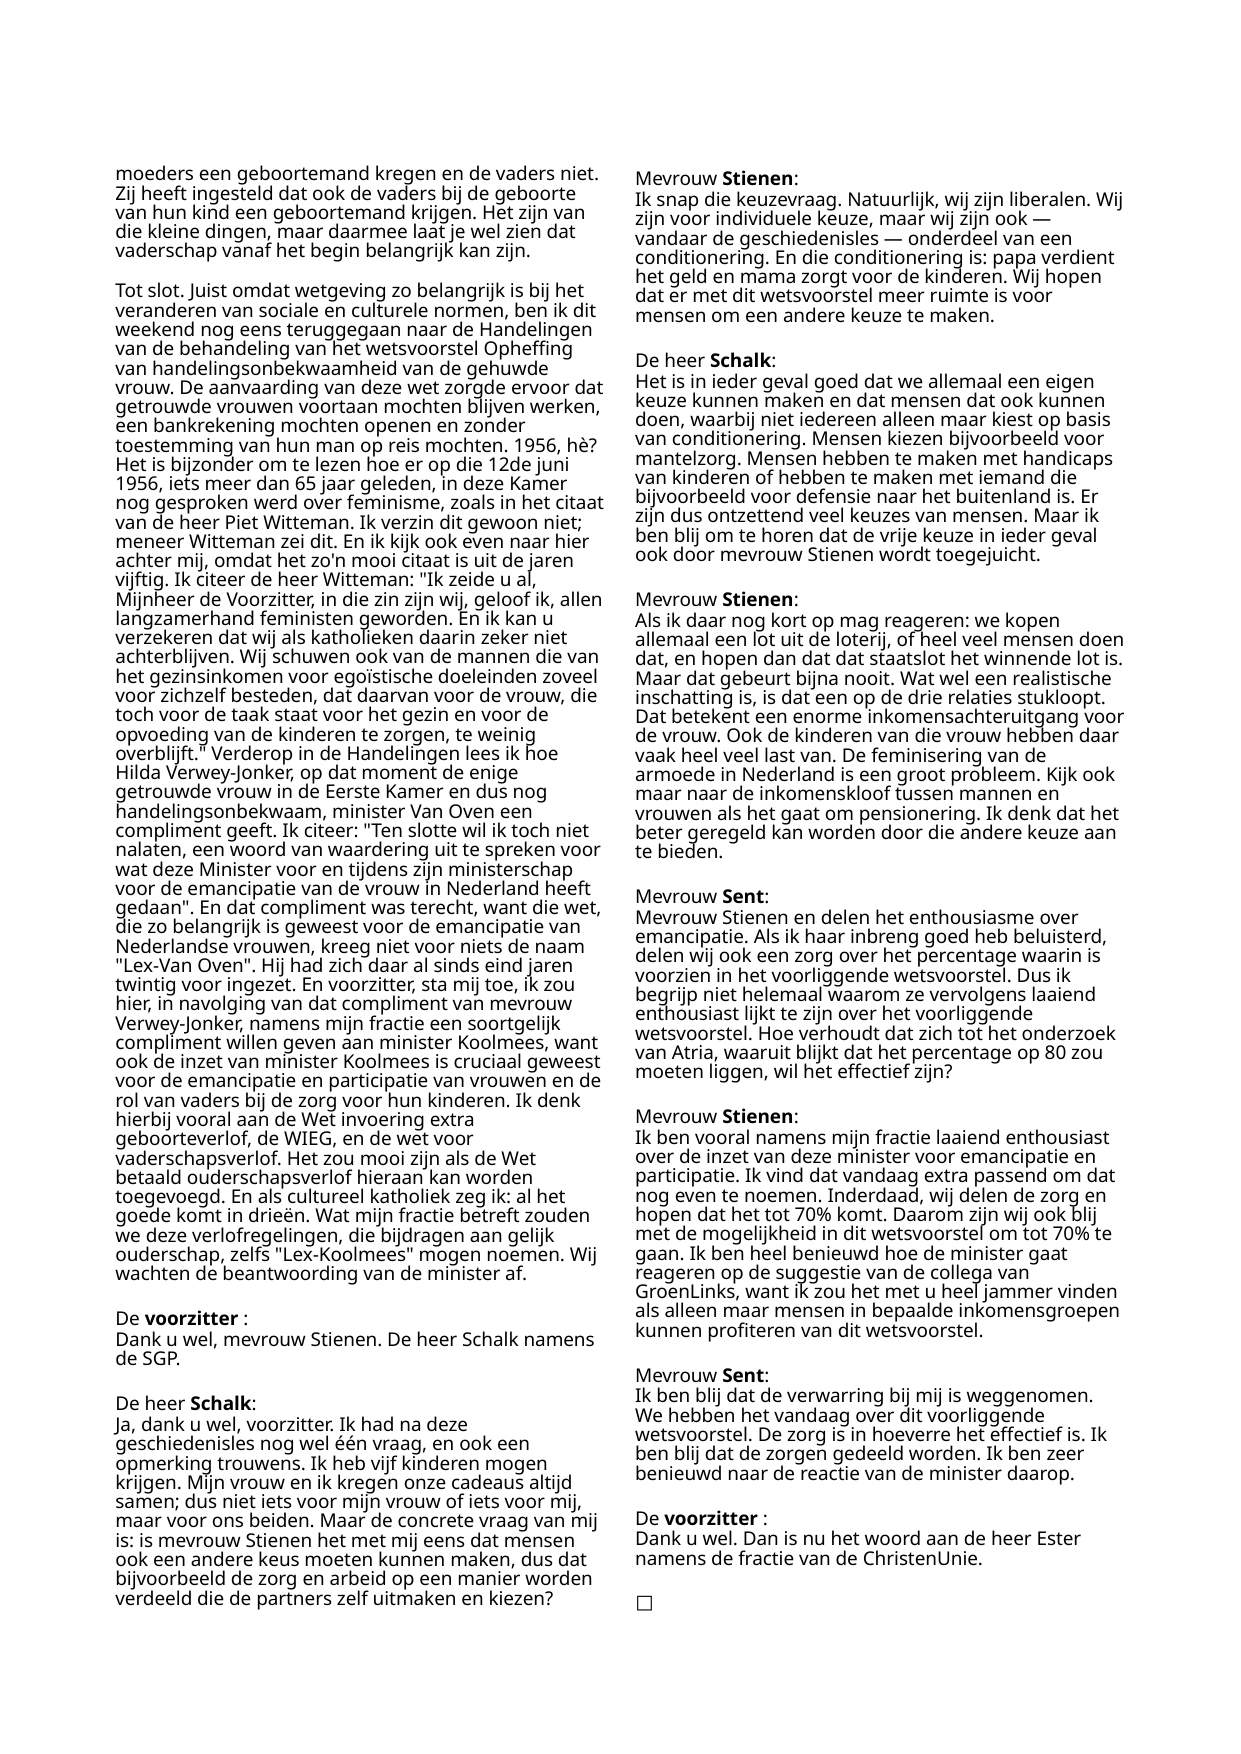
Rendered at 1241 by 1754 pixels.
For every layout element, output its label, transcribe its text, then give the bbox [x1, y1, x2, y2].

text moeders een geboortemand kregen en de vaders niet. Zij heeft ingesteld dat ook de vaders bij de geboorte van hun kind een geboortemand krijgen. Het zijn van die kleine dingen, maar daarmee laat je wel zien dat vaderschap vanaf het begin belangrijk kan zijn. [115, 165, 605, 262]
text ⬜ [635, 1590, 1125, 1616]
text Ik snap die keuzevraag. Natuurlijk, wij zijn liberalen. Wij zijn voor individuele keuze, maar wij zijn ook — vandaar de geschiedenisles — onderdeel van een conditionering. En die conditionering is: papa verdient het geld en mama zorgt voor de kinderen. Wij hopen dat er met dit wetsvoorstel meer ruimte is voor mensen om een andere keuze te maken. [635, 191, 1125, 326]
text Mevrouw Sent: [635, 883, 1125, 909]
text Ik ben vooral namens mijn fractie laaiend enthousiast over de inzet van deze minister voor emancipatie en participatie. Ik vind dat vandaag extra passend om dat nog even te noemen. Inderdaad, wij delen de zorg en hopen dat het tot 70% komt. Daarom zijn wij ook blij met de mogelijkheid in dit wetsvoorstel om tot 70% te gaan. Ik ben heel benieuwd hoe de minister gaat reageren op de suggestie van de collega van GroenLinks, want ik zou het met u heel jammer vinden als alleen maar mensen in bepaalde inkomensgroepen kunnen profiteren van dit wetsvoorstel. [635, 1129, 1125, 1341]
text Ik ben blij dat de verwarring bij mij is weggenomen. We hebben het vandaag over dit voorliggende wetsvoorstel. De zorg is in hoeverre het effectief is. Ik ben blij dat de zorgen gedeeld worden. Ik ben zeer benieuwd naar de reactie van de minister daarop. [635, 1387, 1125, 1484]
text De voorzitter : [635, 1505, 1125, 1530]
text Dank u wel. Dan is nu het woord aan de heer Ester namens de fractie van de ChristenUnie. [635, 1530, 1125, 1569]
text Mevrouw Stienen: [635, 1103, 1125, 1129]
text De heer Schalk: [115, 1390, 605, 1416]
text Als ik daar nog kort op mag reageren: we kopen allemaal een lot uit de loterij, of heel veel mensen doen dat, en hopen dan dat dat staatslot het winnende lot is. Maar dat gebeurt bijna nooit. Wat wel een realistische inschatting is, is dat een op de drie relaties stukloopt. Dat betekent een enorme inkomensachteruitgang voor de vrouw. Ook de kinderen van die vrouw hebben daar vaak heel veel last van. De feminisering van de armoede in Nederland is een groot probleem. Kijk ook maar naar de inkomenskloof tussen mannen en vrouwen als het gaat om pensionering. Ik denk dat het beter geregeld kan worden door die andere keuze aan te bieden. [635, 612, 1125, 862]
text Mevrouw Stienen en delen het enthousiasme over emancipatie. Als ik haar inbreng goed heb beluisterd, delen wij ook een zorg over het percentage waarin is voorzien in het voorliggende wetsvoorstel. Dus ik begrijp niet helemaal waarom ze vervolgens laaiend enthousiast lijkt te zijn over het voorliggende wetsvoorstel. Hoe verhoudt dat zich tot het onderzoek van Atria, waaruit blijkt dat het percentage op 80 zou moeten liggen, wil het effectief zijn? [635, 909, 1125, 1082]
text De voorzitter : [115, 1305, 605, 1331]
text Het is in ieder geval goed dat we allemaal een eigen keuze kunnen maken en dat mensen dat ook kunnen doen, waarbij niet iedereen alleen maar kiest op basis van conditionering. Mensen kiezen bijvoorbeeld voor mantelzorg. Mensen hebben te maken met handicaps van kinderen of hebben te maken met iemand die bijvoorbeeld voor defensie naar het buitenland is. Er zijn dus ontzettend veel keuzes van mensen. Maar ik ben blij om te horen dat de vrije keuze in ieder geval ook door mevrouw Stienen wordt toegejuicht. [635, 373, 1125, 565]
text Ja, dank u wel, voorzitter. Ik had na deze geschiedenisles nog wel één vraag, en ook een opmerking trouwens. Ik heb vijf kinderen mogen krijgen. Mijn vrouw en ik kregen onze cadeaus altijd samen; dus niet iets voor mijn vrouw of iets voor mij, maar voor ons beiden. Maar de concrete vraag van mij is: is mevrouw Stienen het met mij eens dat mensen ook een andere keus moeten kunnen maken, dus dat bijvoorbeeld de zorg en arbeid op een manier worden verdeeld die de partners zelf uitmaken en kiezen? [115, 1416, 605, 1609]
text Mevrouw Sent: [635, 1362, 1125, 1387]
text Dank u wel, mevrouw Stienen. De heer Schalk namens de SGP. [115, 1331, 605, 1369]
text Tot slot. Juist omdat wetgeving zo belangrijk is bij het veranderen van sociale en culturele normen, ben ik dit weekend nog eens teruggegaan naar de Handelingen van de behandeling van het wetsvoorstel Opheffing van handelingsonbekwaamheid van de gehuwde vrouw. De aanvaarding van deze wet zorgde ervoor dat getrouwde vrouwen voortaan mochten blijven werken, een bankrekening mochten openen en zonder toestemming van hun man op reis mochten. 1956, hè? Het is bijzonder om te lezen hoe er op die 12de juni 1956, iets meer dan 65 jaar geleden, in deze Kamer nog gesproken werd over feminisme, zoals in het citaat van de heer Piet Witteman. Ik verzin dit gewoon niet; meneer Witteman zei dit. En ik kijk ook even naar hier achter mij, omdat het zo'n mooi citaat is uit de jaren vijftig. Ik citeer de heer Witteman: "Ik zeide u al, Mijnheer de Voorzitter, in die zin zijn wij, geloof ik, allen langzamerhand feministen geworden. En ik kan u verzekeren dat wij als katholieken daarin zeker niet achterblijven. Wij schuwen ook van de mannen die van het gezinsinkomen voor egoïstische doeleinden zoveel voor zichzelf besteden, dat daarvan voor de vrouw, die toch voor de taak staat voor het gezin en voor de opvoeding van de kinderen te zorgen, te weinig overblijft." Verderop in de Handelingen lees ik hoe Hilda Verwey-Jonker, op dat moment de enige getrouwde vrouw in de Eerste Kamer en dus nog handelingsonbekwaam, minister Van Oven een compliment geeft. Ik citeer: "Ten slotte wil ik toch niet nalaten, een woord van waardering uit te spreken voor wat deze Minister voor en tijdens zijn ministerschap voor de emancipatie van de vrouw in Nederland heeft gedaan". En dat compliment was terecht, want die wet, die zo belangrijk is geweest voor de emancipatie van Nederlandse vrouwen, kreeg niet voor niets de naam "Lex-Van Oven". Hij had zich daar al sinds eind jaren twintig voor ingezet. En voorzitter, sta mij toe, ik zou hier, in navolging van dat compliment van mevrouw Verwey-Jonker, namens mijn fractie een soortgelijk compliment willen geven aan minister Koolmees, want ook de inzet van minister Koolmees is cruciaal geweest voor de emancipatie en participatie van vrouwen en de rol van vaders bij de zorg voor hun kinderen. Ik denk hierbij vooral aan de Wet invoering extra geboorteverlof, de WIEG, en de wet voor vaderschapsverlof. Het zou mooi zijn als de Wet betaald ouderschapsverlof hieraan kan worden toegevoegd. En als cultureel katholiek zeg ik: al het goede komt in drieën. Wat mijn fractie betreft zouden we deze verlofregelingen, die bijdragen aan gelijk ouderschap, zelfs "Lex-Koolmees" mogen noemen. Wij wachten de beantwoording van de minister af. [115, 282, 605, 1284]
text Mevrouw Stienen: [635, 586, 1125, 612]
text Mevrouw Stienen: [635, 165, 1125, 191]
text De heer Schalk: [635, 347, 1125, 373]
